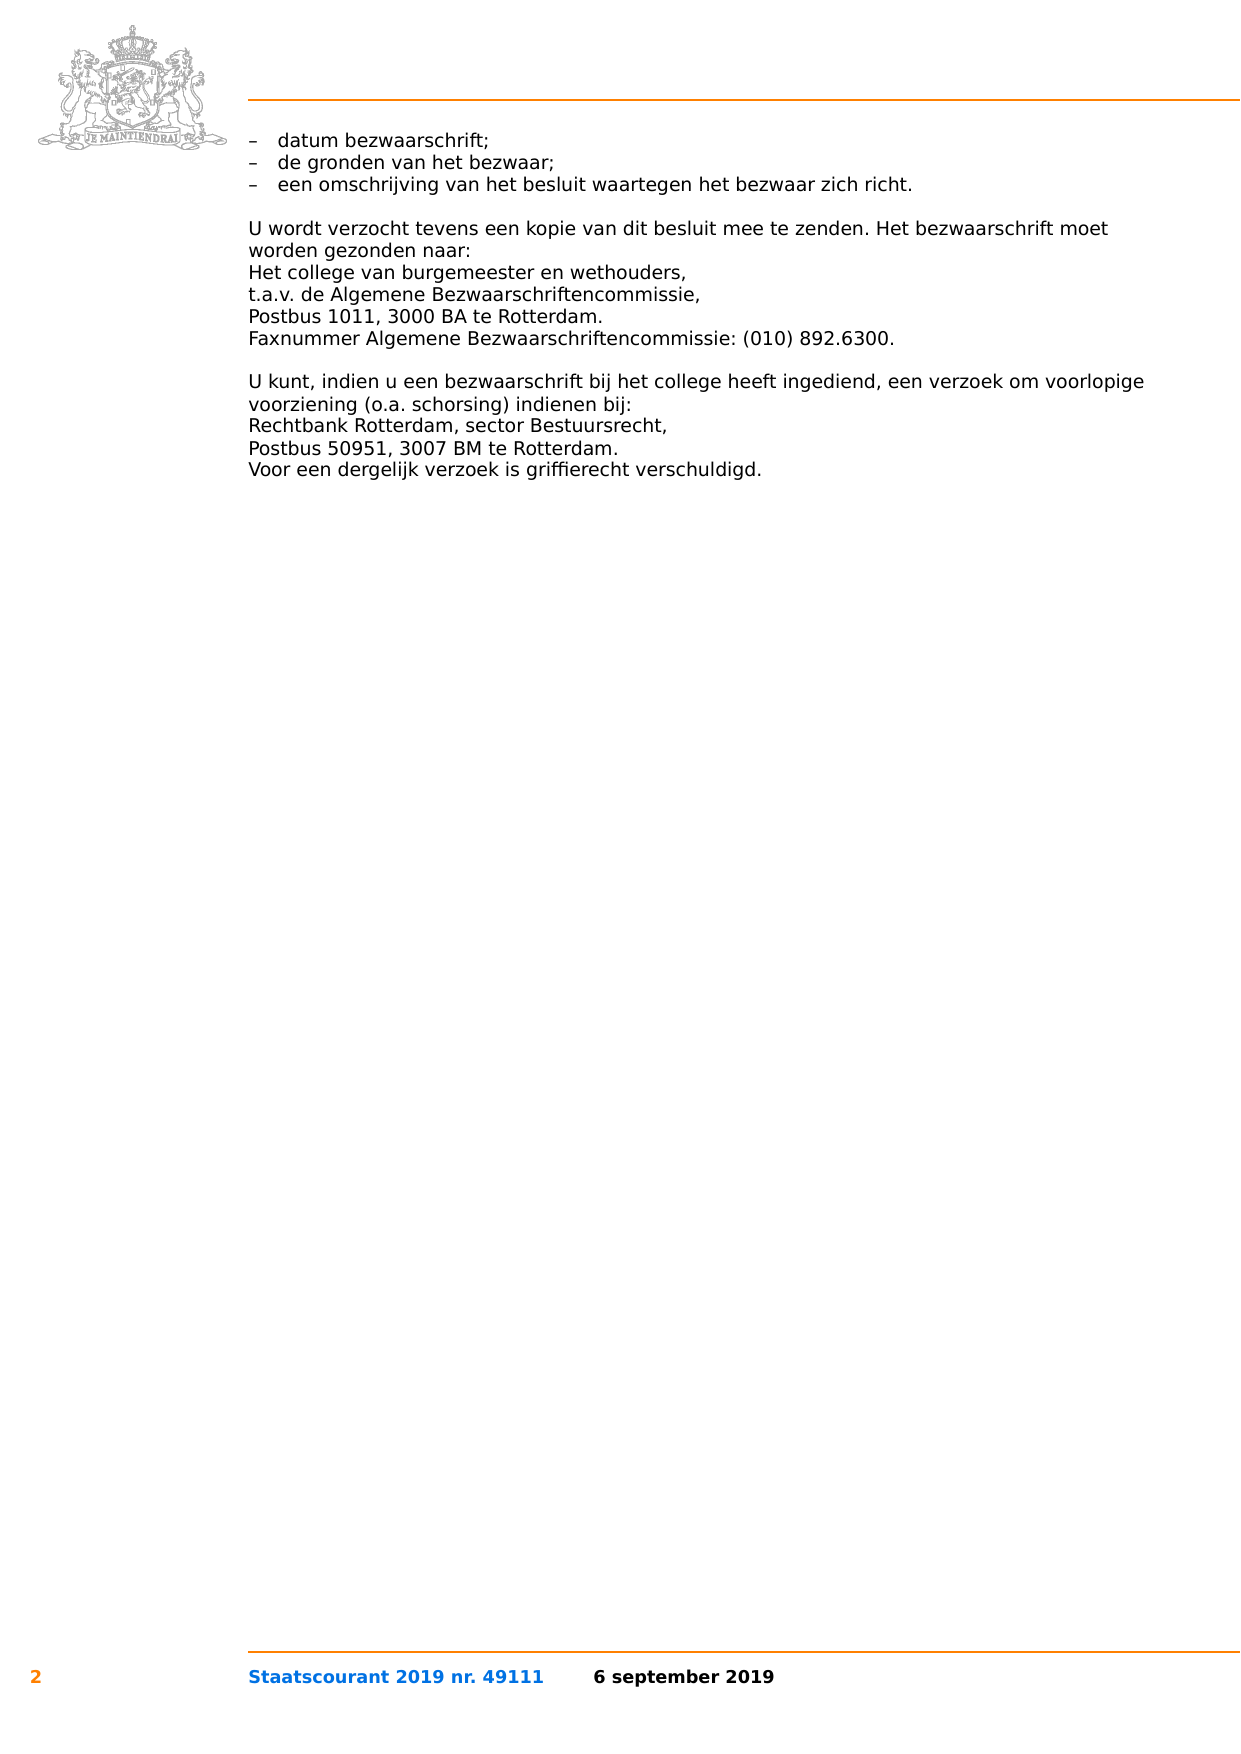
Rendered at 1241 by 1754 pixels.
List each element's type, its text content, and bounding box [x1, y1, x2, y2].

text Faxnummer Algemene Bezwaarschriftencommissie: (010) 892.6300. [248, 328, 1163, 349]
text t.a.v. de Algemene Bezwaarschriftencommissie, [248, 284, 1163, 306]
picture [38, 25, 227, 150]
text – een omschrijving van het besluit waartegen het bezwaar zich richt. [248, 174, 1163, 196]
text – datum bezwaarschrift; [248, 130, 1163, 152]
text U wordt verzocht tevens een kopie van dit besluit mee te zenden. Het bezwaarschrift moet worden gezonden naar: [248, 218, 1163, 262]
text Rechtbank Rotterdam, sector Bestuursrecht, [248, 415, 1163, 437]
text Het college van burgemeester en wethouders, [248, 262, 1163, 284]
text – de gronden van het bezwaar; [248, 152, 1163, 174]
text Voor een dergelijk verzoek is griffierecht verschuldigd. [248, 459, 1163, 481]
text Postbus 50951, 3007 BM te Rotterdam. [248, 437, 1163, 459]
text U kunt, indien u een bezwaarschrift bij het college heeft ingediend, een verzoek om voorlopige voorziening (o.a. schorsing) indienen bij: [248, 371, 1163, 415]
text Postbus 1011, 3000 BA te Rotterdam. [248, 306, 1163, 328]
